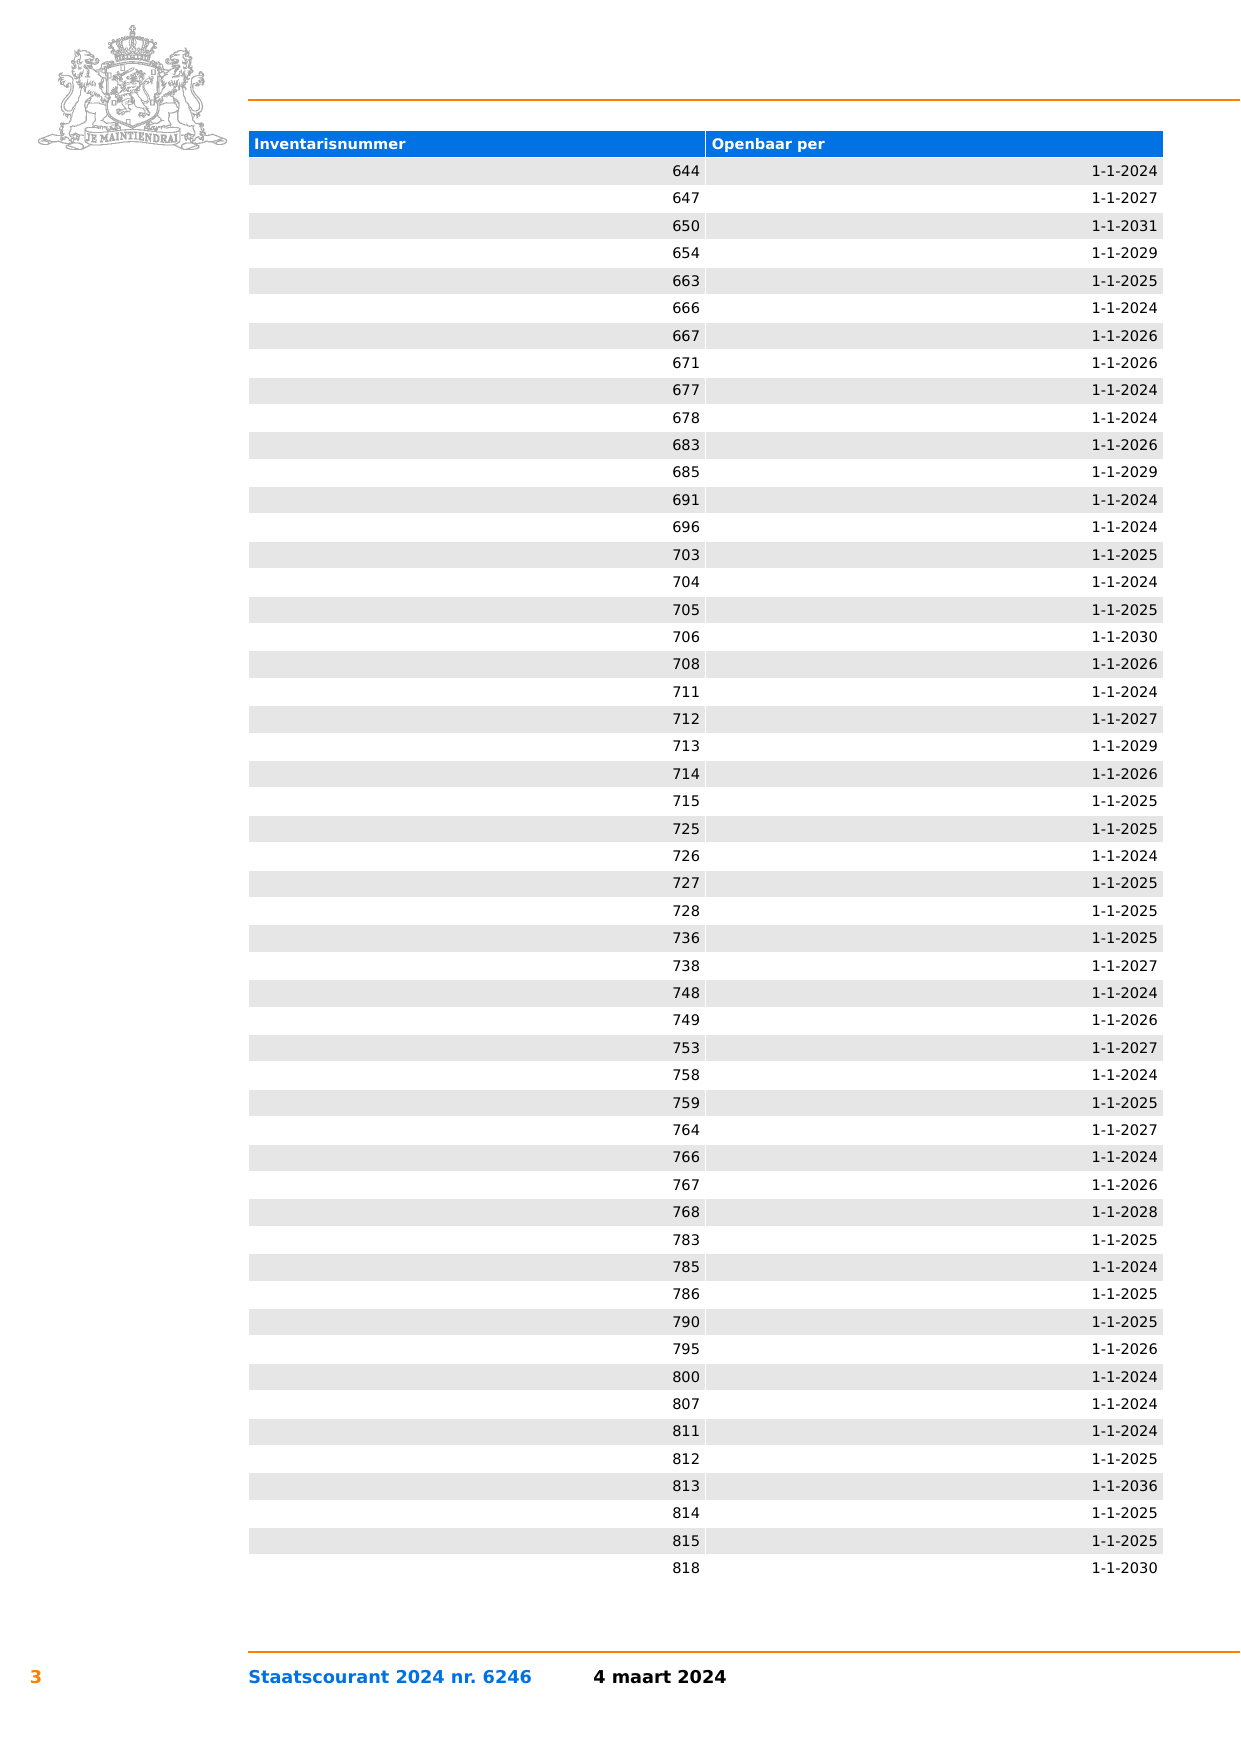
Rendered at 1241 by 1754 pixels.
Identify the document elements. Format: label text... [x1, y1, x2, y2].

table_cell 650 [249, 213, 705, 239]
table_cell 1-1-2024 [706, 1145, 1163, 1171]
table_cell 1-1-2026 [706, 1172, 1163, 1198]
table_cell 691 [249, 487, 705, 513]
table_cell 1-1-2027 [706, 706, 1163, 733]
table_cell 1-1-2026 [706, 651, 1163, 678]
table_cell 685 [249, 460, 705, 486]
table_cell 1-1-2024 [706, 1254, 1163, 1281]
table_cell 1-1-2026 [706, 432, 1163, 459]
table_cell 1-1-2024 [706, 515, 1163, 541]
table_cell 1-1-2026 [706, 1336, 1163, 1363]
table_cell 1-1-2025 [706, 789, 1163, 815]
table_cell 714 [249, 761, 705, 787]
table_cell 767 [249, 1172, 705, 1198]
table_cell 815 [249, 1528, 705, 1554]
table_cell 1-1-2029 [706, 241, 1163, 267]
table_cell 811 [249, 1419, 705, 1445]
table_cell 1-1-2024 [706, 1391, 1163, 1417]
table_cell 1-1-2029 [706, 734, 1163, 760]
table_cell 1-1-2025 [706, 898, 1163, 924]
table_cell 1-1-2036 [706, 1473, 1163, 1500]
table_cell 758 [249, 1063, 705, 1089]
table_cell 1-1-2030 [706, 1556, 1163, 1582]
table_cell 654 [249, 241, 705, 267]
table_cell 1-1-2026 [706, 350, 1163, 376]
table_cell 671 [249, 350, 705, 376]
table_cell 1-1-2027 [706, 1035, 1163, 1061]
table_cell 713 [249, 734, 705, 760]
table_cell 1-1-2029 [706, 460, 1163, 486]
table_cell 644 [249, 158, 705, 185]
table_cell 705 [249, 597, 705, 623]
table_cell 1-1-2025 [706, 597, 1163, 623]
table_cell 1-1-2025 [706, 1090, 1163, 1116]
table_cell 715 [249, 789, 705, 815]
table_cell 1-1-2024 [706, 1364, 1163, 1390]
table_cell 1-1-2025 [706, 816, 1163, 842]
table_cell 1-1-2026 [706, 323, 1163, 349]
table_cell 786 [249, 1282, 705, 1308]
table_cell 727 [249, 871, 705, 897]
table_cell 1-1-2025 [706, 268, 1163, 294]
table_cell 663 [249, 268, 705, 294]
table_cell 1-1-2024 [706, 158, 1163, 185]
table_cell 1-1-2024 [706, 378, 1163, 404]
table_cell 785 [249, 1254, 705, 1281]
table_cell 749 [249, 1008, 705, 1034]
table_cell 1-1-2024 [706, 980, 1163, 1007]
table_cell 696 [249, 515, 705, 541]
table_cell 1-1-2025 [706, 1501, 1163, 1527]
table_cell 818 [249, 1556, 705, 1582]
table_cell 677 [249, 378, 705, 404]
table_cell 1-1-2027 [706, 953, 1163, 979]
table_cell 814 [249, 1501, 705, 1527]
table_cell 1-1-2027 [706, 1117, 1163, 1143]
table_cell 768 [249, 1199, 705, 1226]
table_cell 1-1-2025 [706, 871, 1163, 897]
table_cell 1-1-2025 [706, 1227, 1163, 1253]
table_cell 1-1-2024 [706, 679, 1163, 705]
table_cell 1-1-2026 [706, 1008, 1163, 1034]
table_cell 766 [249, 1145, 705, 1171]
table_cell 683 [249, 432, 705, 459]
table_cell 1-1-2026 [706, 761, 1163, 787]
table_cell 1-1-2028 [706, 1199, 1163, 1226]
table_cell 728 [249, 898, 705, 924]
table_cell 666 [249, 295, 705, 322]
table_cell 783 [249, 1227, 705, 1253]
table_cell 647 [249, 186, 705, 212]
table_cell 764 [249, 1117, 705, 1143]
table_cell 1-1-2031 [706, 213, 1163, 239]
table_cell 1-1-2024 [706, 487, 1163, 513]
table_cell 759 [249, 1090, 705, 1116]
table_cell 1-1-2027 [706, 186, 1163, 212]
table_cell 703 [249, 542, 705, 568]
table_cell 1-1-2025 [706, 1446, 1163, 1472]
table_cell 1-1-2024 [706, 569, 1163, 596]
table_cell 1-1-2024 [706, 405, 1163, 431]
table_cell 795 [249, 1336, 705, 1363]
table_cell 725 [249, 816, 705, 842]
picture [38, 25, 227, 150]
table_cell 1-1-2030 [706, 624, 1163, 650]
table_cell 1-1-2025 [706, 925, 1163, 952]
table_cell 1-1-2024 [706, 1063, 1163, 1089]
table_cell 790 [249, 1309, 705, 1335]
table_cell 708 [249, 651, 705, 678]
table_cell 813 [249, 1473, 705, 1500]
table_cell 1-1-2025 [706, 1282, 1163, 1308]
table_cell 738 [249, 953, 705, 979]
table_cell 1-1-2025 [706, 1309, 1163, 1335]
table_cell 1-1-2025 [706, 542, 1163, 568]
table_cell 1-1-2024 [706, 295, 1163, 322]
table_cell 812 [249, 1446, 705, 1472]
table_cell 1-1-2024 [706, 1419, 1163, 1445]
table_cell 711 [249, 679, 705, 705]
table_cell 712 [249, 706, 705, 733]
table_cell 736 [249, 925, 705, 952]
table_cell 706 [249, 624, 705, 650]
table_cell 807 [249, 1391, 705, 1417]
table_cell 726 [249, 843, 705, 869]
table_cell 753 [249, 1035, 705, 1061]
table_cell 1-1-2025 [706, 1528, 1163, 1554]
table_cell 1-1-2024 [706, 843, 1163, 869]
table_cell 748 [249, 980, 705, 1007]
table_cell 800 [249, 1364, 705, 1390]
table_cell 678 [249, 405, 705, 431]
table_cell 704 [249, 569, 705, 596]
table_header Openbaar per [706, 131, 1163, 157]
table_header Inventarisnummer [249, 131, 705, 157]
table_cell 667 [249, 323, 705, 349]
